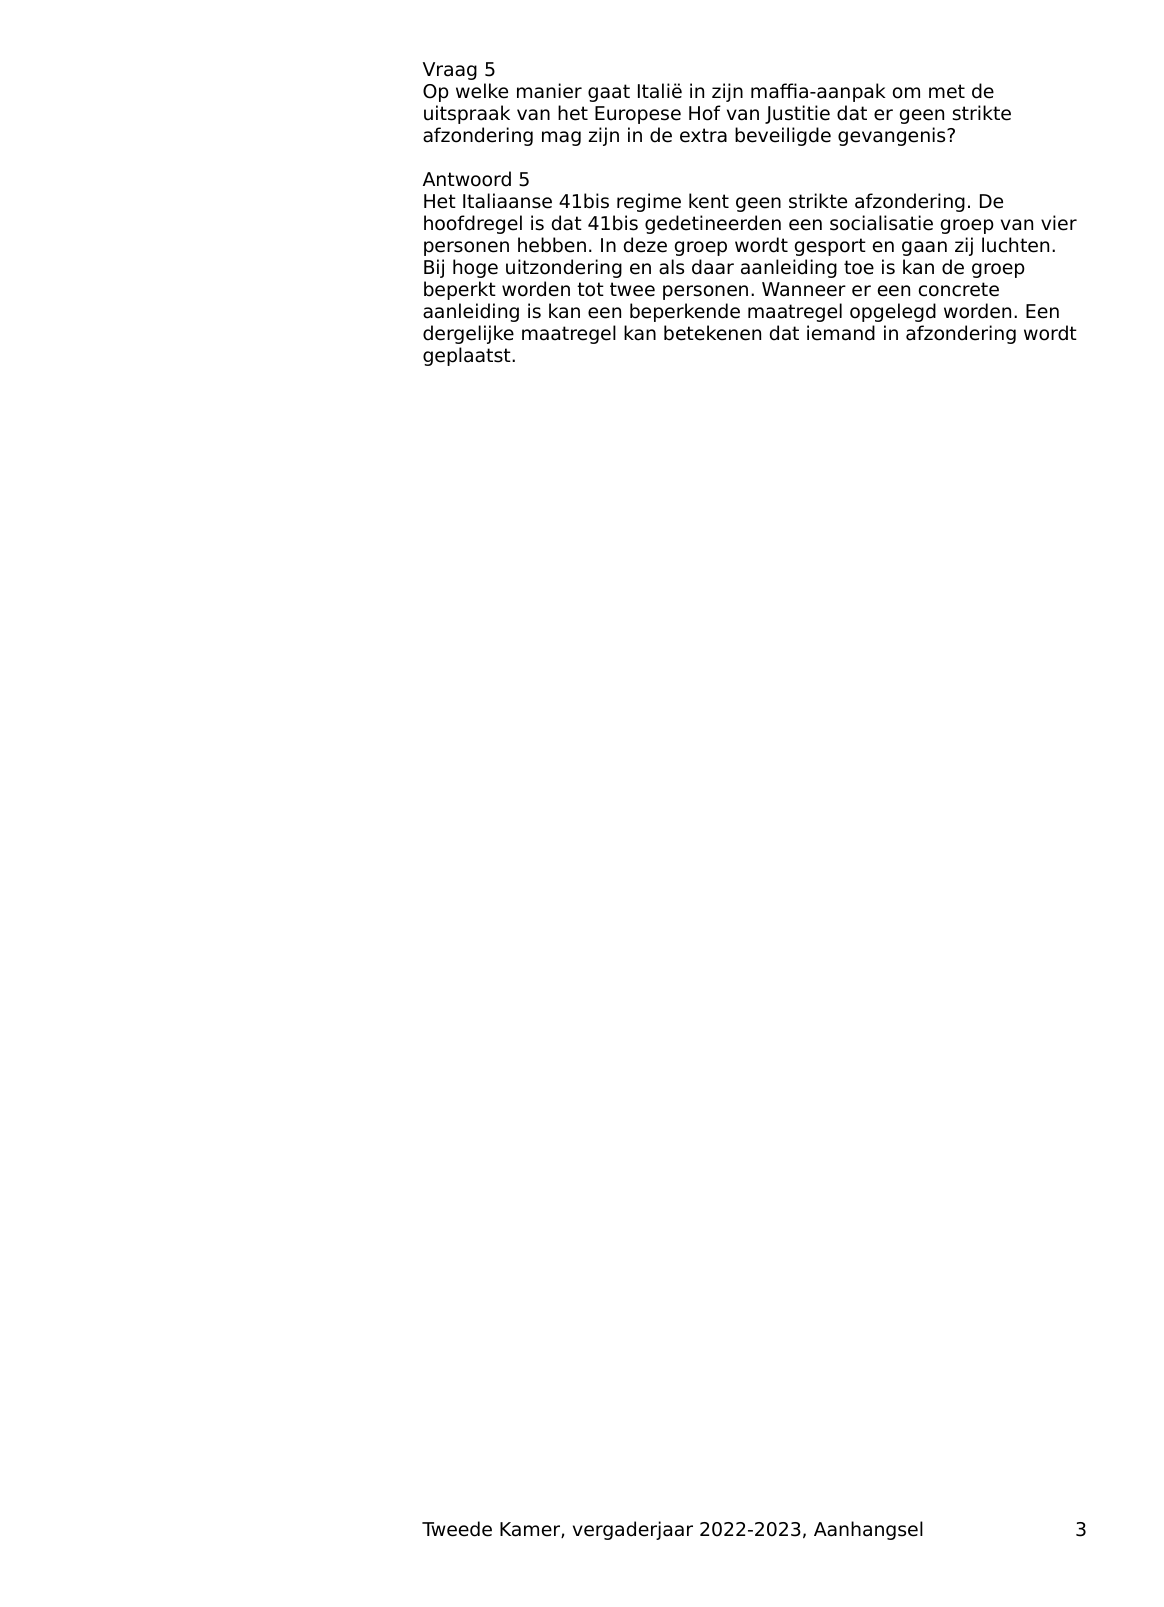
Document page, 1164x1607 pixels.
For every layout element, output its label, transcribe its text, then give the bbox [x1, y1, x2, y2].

text Antwoord 5 [422, 169, 1087, 191]
text Op welke manier gaat Italië in zijn maffia-aanpak om met de uitspraak van het Europese Hof van Justitie dat er geen strikte afzondering mag zijn in de extra beveiligde gevangenis? [422, 81, 1087, 147]
text Vraag 5 [422, 59, 1087, 81]
text Het Italiaanse 41bis regime kent geen strikte afzondering. De hoofdregel is dat 41bis gedetineerden een socialisatie groep van vier personen hebben. In deze groep wordt gesport en gaan zij luchten. Bij hoge uitzondering en als daar aanleiding toe is kan de groep beperkt worden tot twee personen. Wanneer er een concrete aanleiding is kan een beperkende maatregel opgelegd worden. Een dergelijke maatregel kan betekenen dat iemand in afzondering wordt geplaatst. [422, 191, 1087, 367]
